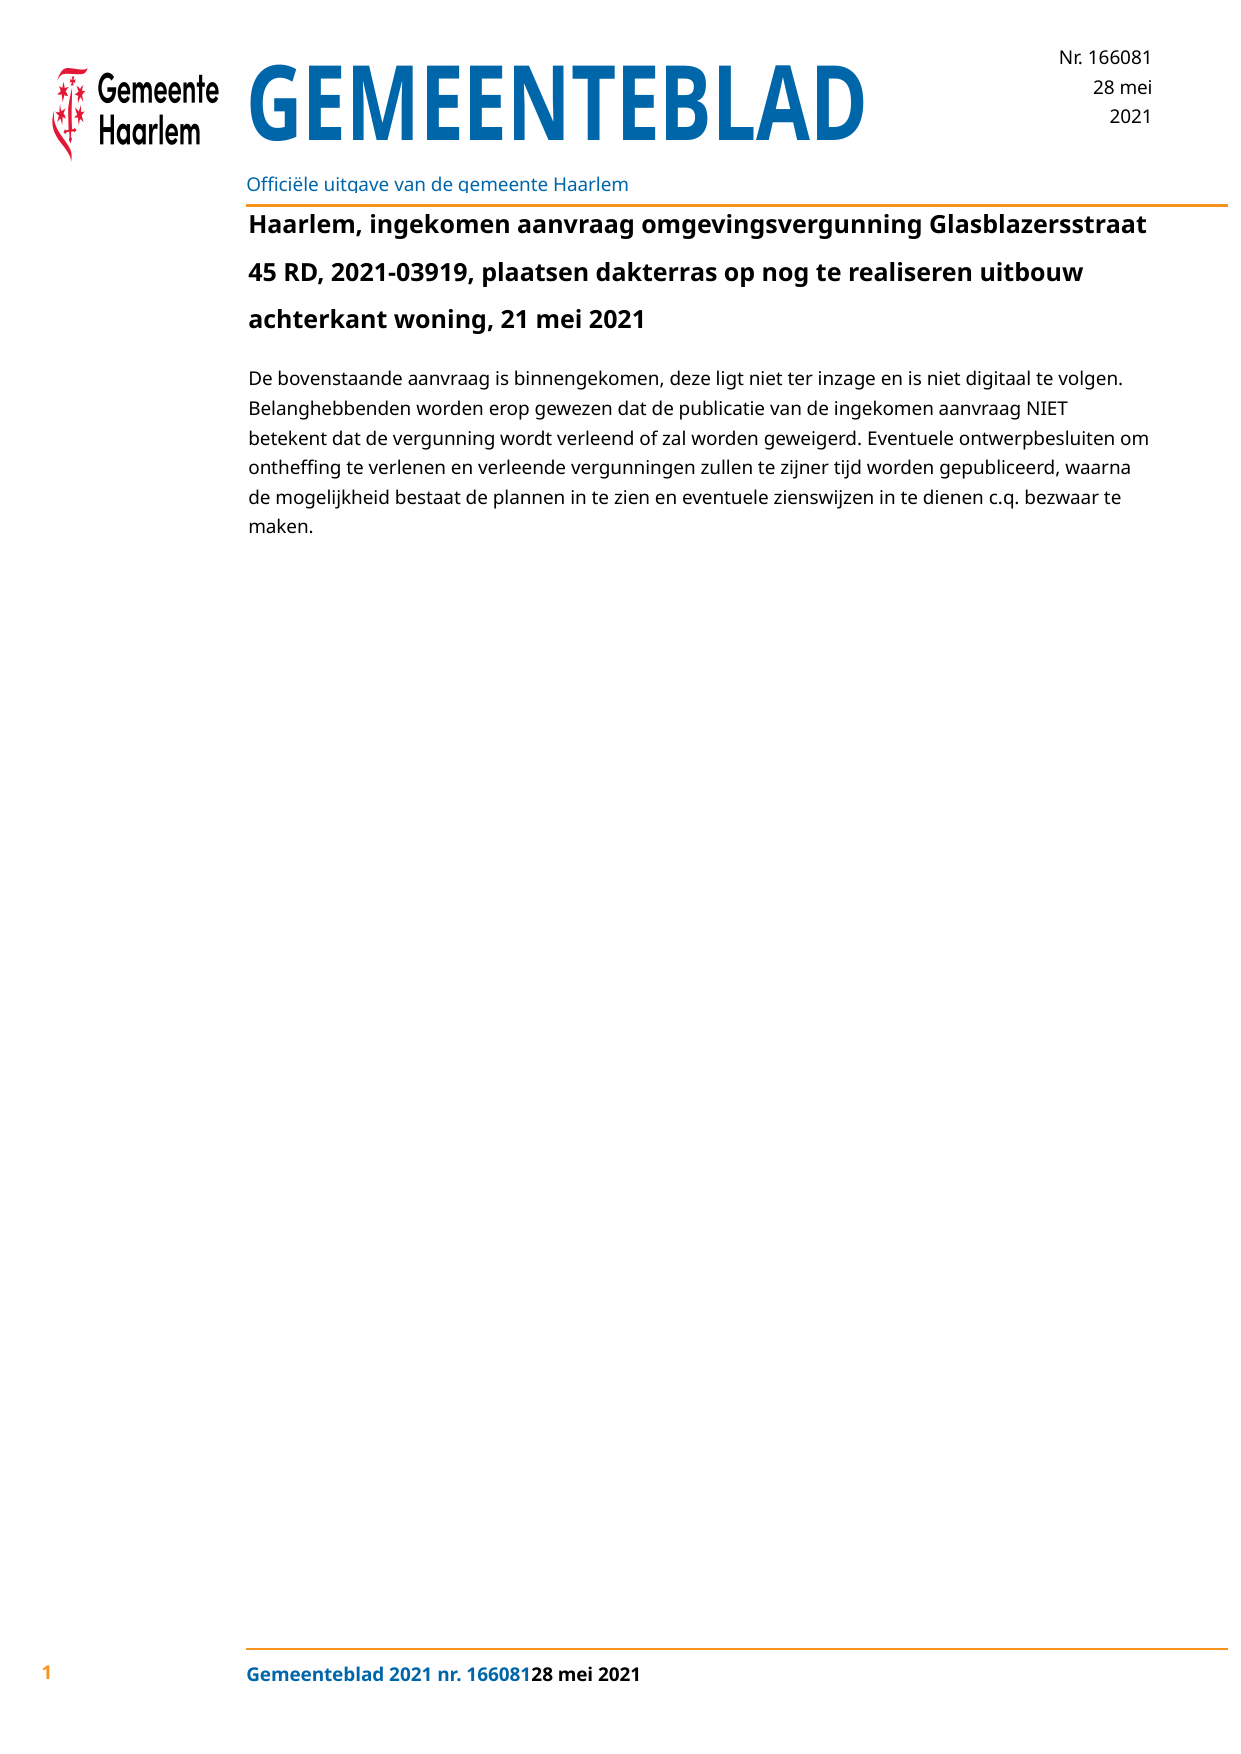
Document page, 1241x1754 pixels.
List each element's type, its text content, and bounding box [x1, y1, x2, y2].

picture [41, 47, 231, 172]
text Haarlem, ingekomen aanvraag omgevingsvergunning Glasblazersstraat 45 RD, 2021-03919, plaatsen dakterras op nog te realiseren uitbouw achterkant woning, 21 mei 2021 [248, 207, 1152, 336]
text De bovenstaande aanvraag is binnengekomen, deze ligt niet ter inzage en is niet digitaal te volgen. Belanghebbenden worden erop gewezen dat de publicatie van de ingekomen aanvraag NIET betekent dat de vergunning wordt verleend of zal worden geweigerd. Eventuele ontwerpbesluiten om ontheffing te verlenen en verleende vergunningen zullen te zijner tijd worden gepubliceerd, waarna de mogelijkheid bestaat de plannen in te zien en eventuele zienswijzen in te dienen c.q. bezwaar te maken. [248, 366, 1152, 539]
